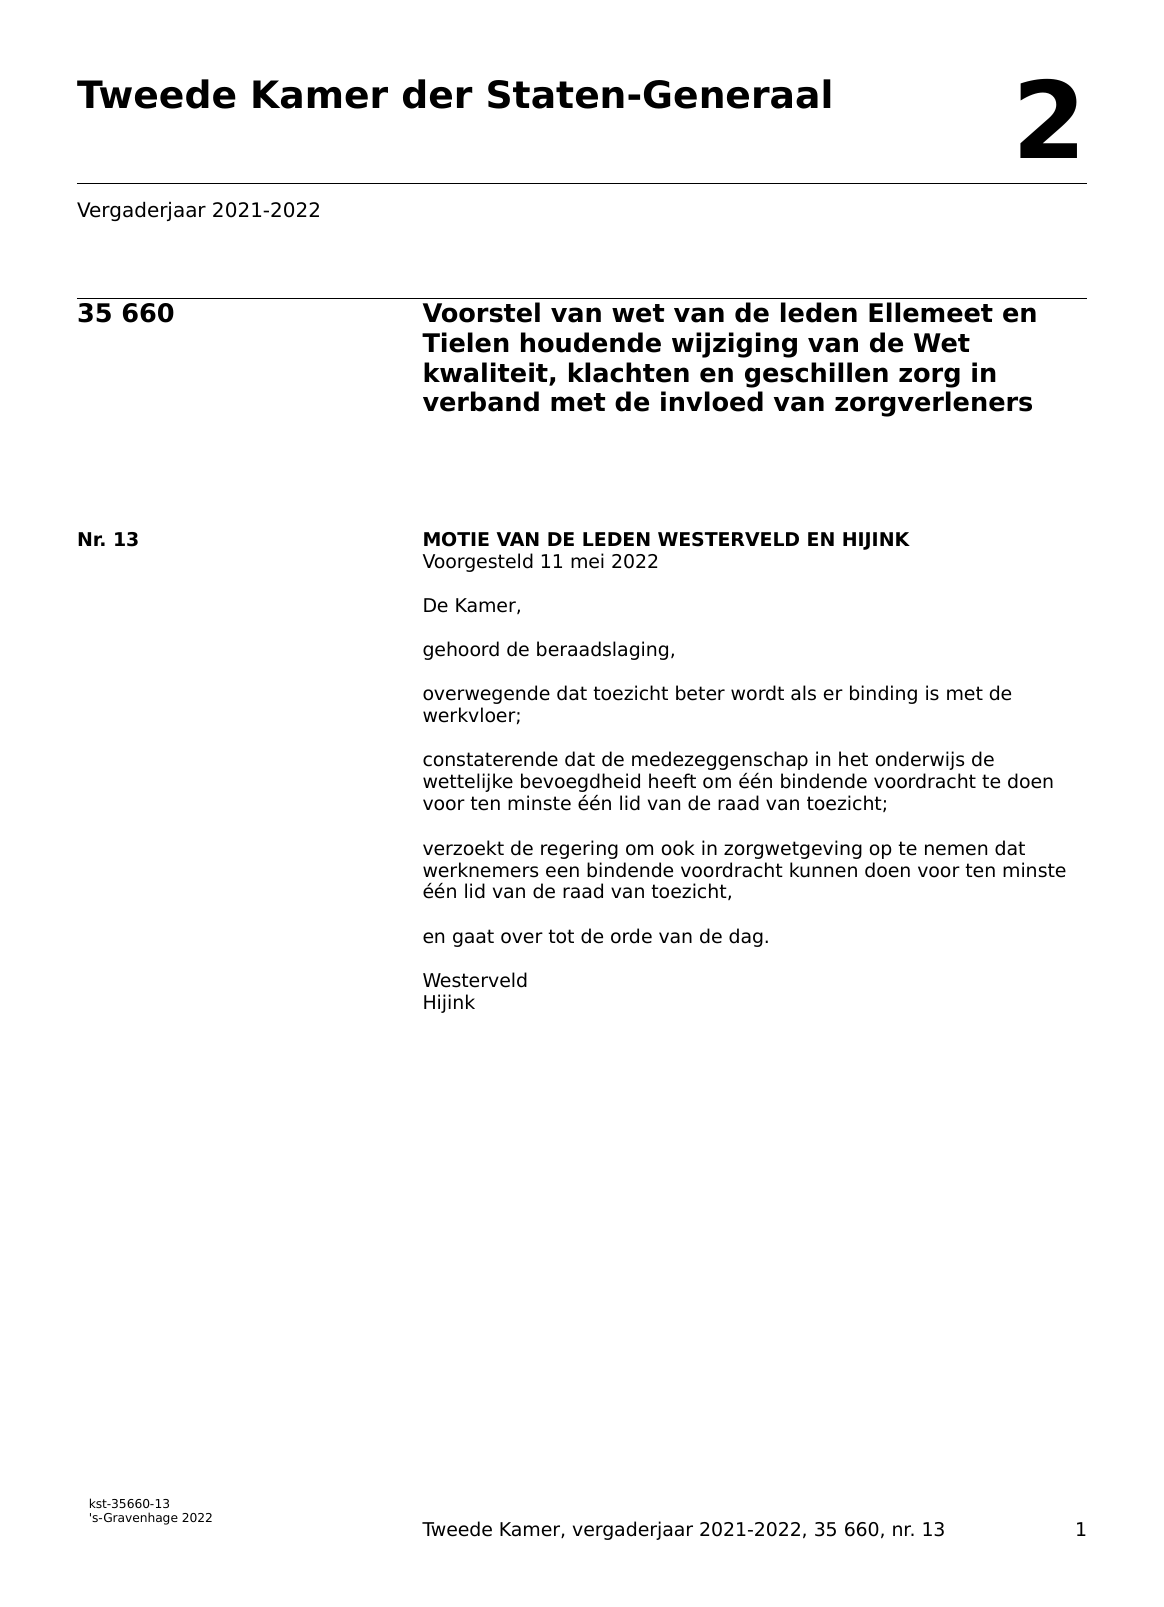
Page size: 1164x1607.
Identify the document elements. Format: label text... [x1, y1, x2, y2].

text Hijink [422, 992, 1087, 1014]
table_cell Vergaderjaar 2021-2022 [77, 184, 1087, 298]
text overwegende dat toezicht beter wordt als er binding is met de werkvloer; [422, 683, 1087, 727]
table_header Tweede Kamer der Staten-Generaal [77, 59, 886, 183]
text Voorgesteld 11 mei 2022 [422, 551, 1087, 573]
text De Kamer, [422, 595, 1087, 617]
text Westerveld [422, 970, 1087, 992]
text 's-Gravenhage 2022 [88, 1511, 323, 1525]
text en gaat over tot de orde van de dag. [422, 926, 1087, 948]
text constaterende dat de medezeggenschap in het onderwijs de wettelijke bevoegdheid heeft om één bindende voordracht te doen voor ten minste één lid van de raad van toezicht; [422, 749, 1087, 815]
text kst-35660-13 [88, 1497, 323, 1511]
text gehoord de beraadslaging, [422, 639, 1087, 661]
subtitle Nr. 13 MOTIE VAN DE LEDEN WESTERVELD EN HIJINK [77, 529, 1087, 551]
text verzoekt de regering om ook in zorgwetgeving op te nemen dat werknemers een bindende voordracht kunnen doen voor ten minste één lid van de raad van toezicht, [422, 837, 1087, 903]
table_header 2 [886, 59, 1087, 183]
subtitle 35 660 Voorstel van wet van de leden Ellemeet en Tielen houdende wijziging van de Wet kwaliteit, klachten en geschillen zorg in verband met de invloed van zorgverleners [77, 299, 1087, 418]
